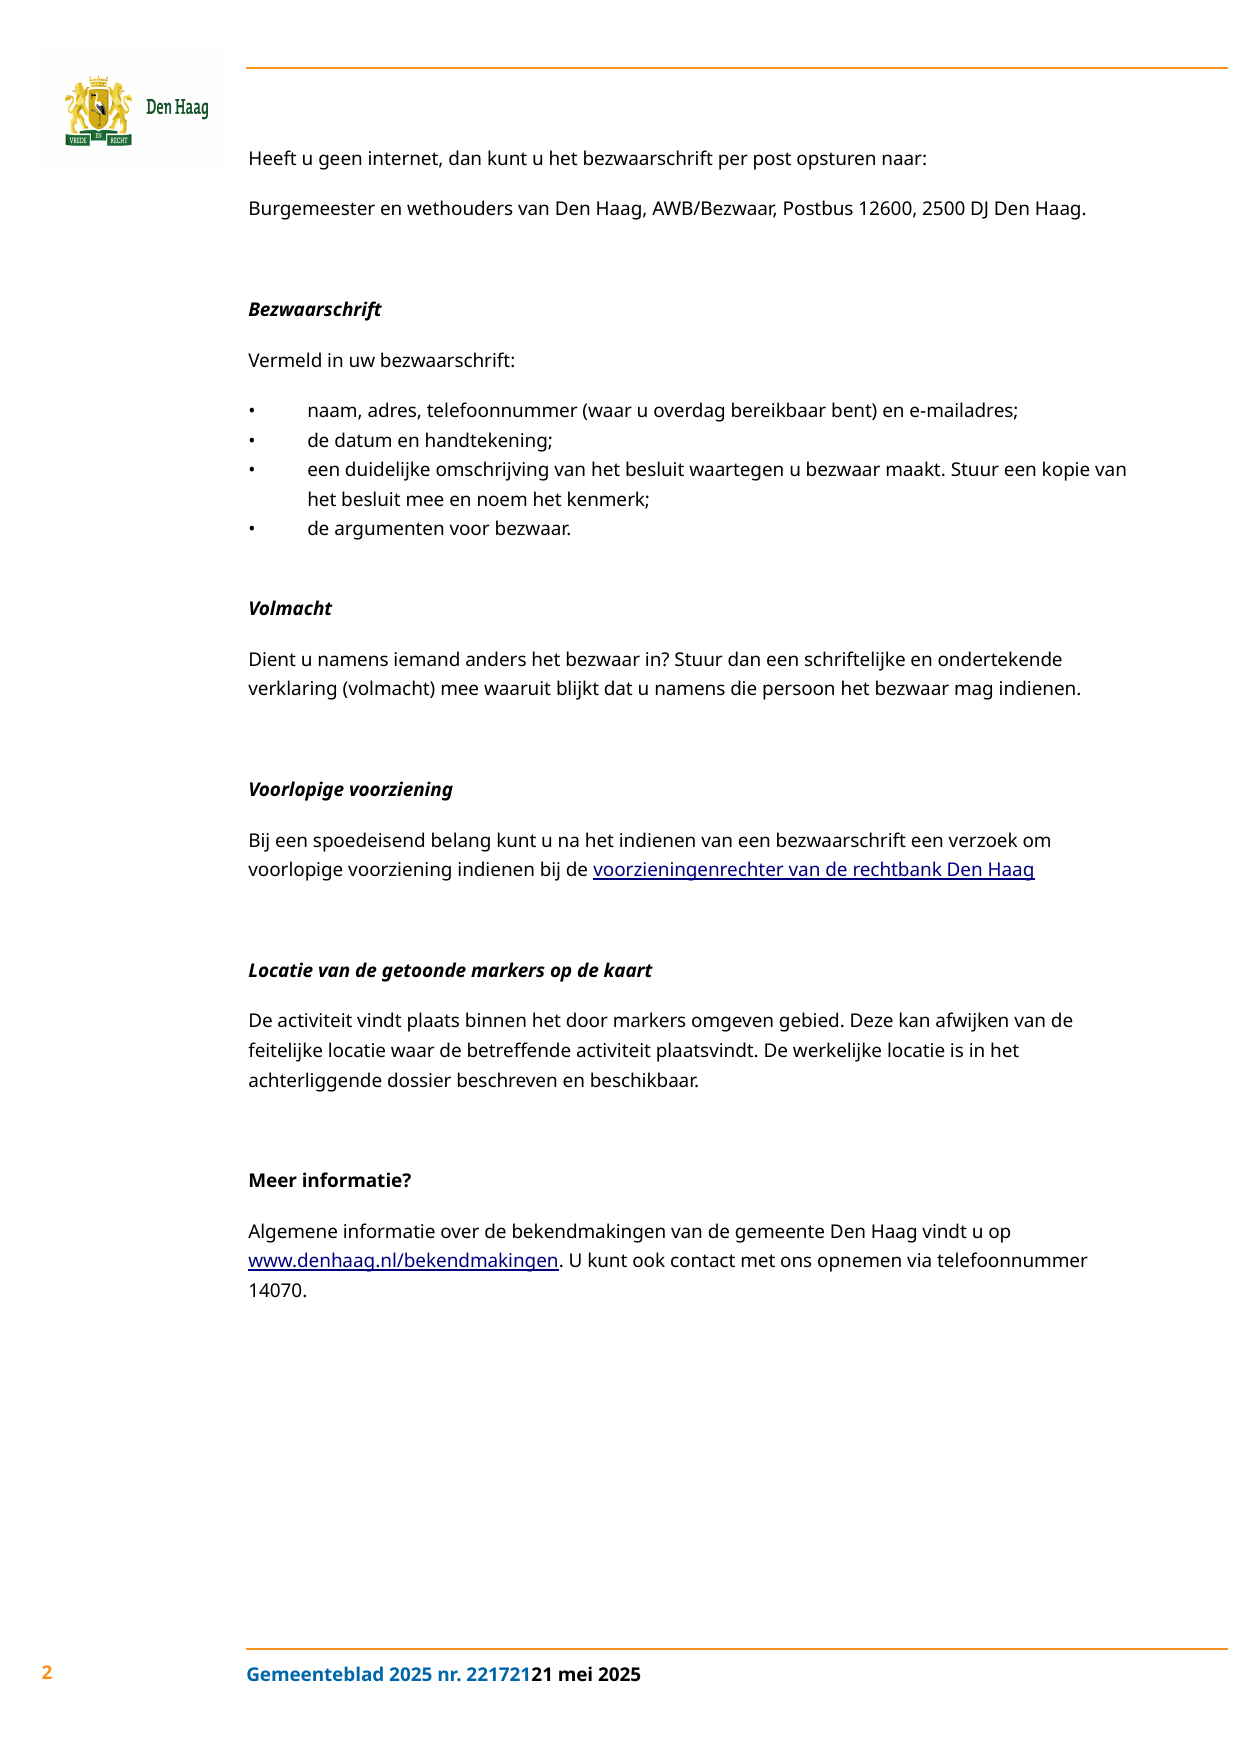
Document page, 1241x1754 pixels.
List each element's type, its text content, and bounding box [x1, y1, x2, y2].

text Bij een spoedeisend belang kunt u na het indienen van een bezwaarschrift een verzoek om voorlopige voorziening indienen bij de voorzieningenrechter van de rechtbank Den Haag [248, 827, 1152, 882]
text Meer informatie? [248, 1168, 1152, 1193]
text Volmacht [248, 596, 1152, 621]
text Burgemeester en wethouders van Den Haag, AWB/Bezwaar, Postbus 12600, 2500 DJ Den Haag. [248, 196, 1152, 221]
picture [41, 47, 231, 172]
list de argumenten voor bezwaar. [248, 516, 1152, 541]
text Vermeld in uw bezwaarschrift: [248, 347, 1152, 373]
text Heeft u geen internet, dan kunt u het bezwaarschrift per post opsturen naar: [248, 145, 1152, 171]
list een duidelijke omschrijving van het besluit waartegen u bezwaar maakt. Stuur een kopie van het besluit mee en noem het kenmerk; [248, 456, 1152, 512]
text Dient u namens iemand anders het bezwaar in? Stuur dan een schriftelijke en ondertekende verklaring (volmacht) mee waaruit blijkt dat u namens die persoon het bezwaar mag indienen. [248, 646, 1152, 701]
text Bezwaarschrift [248, 296, 1152, 322]
text Voorlopige voorziening [248, 776, 1152, 802]
list naam, adres, telefoonnummer (waar u overdag bereikbaar bent) en e-mailadres; [248, 397, 1152, 423]
text Locatie van de getoonde markers op de kaart [248, 957, 1152, 983]
list de datum en handtekening; [248, 427, 1152, 453]
text Algemene informatie over de bekendmakingen van de gemeente Den Haag vindt u op www.denhaag.nl/bekendmakingen. U kunt ook contact met ons opnemen via telefoonnummer 14070. [248, 1218, 1152, 1303]
text De activiteit vindt plaats binnen het door markers omgeven gebied. Deze kan afwijken van de feitelijke locatie waar de betreffende activiteit plaatsvindt. De werkelijke locatie is in het achterliggende dossier beschreven en beschikbaar. [248, 1008, 1152, 1093]
